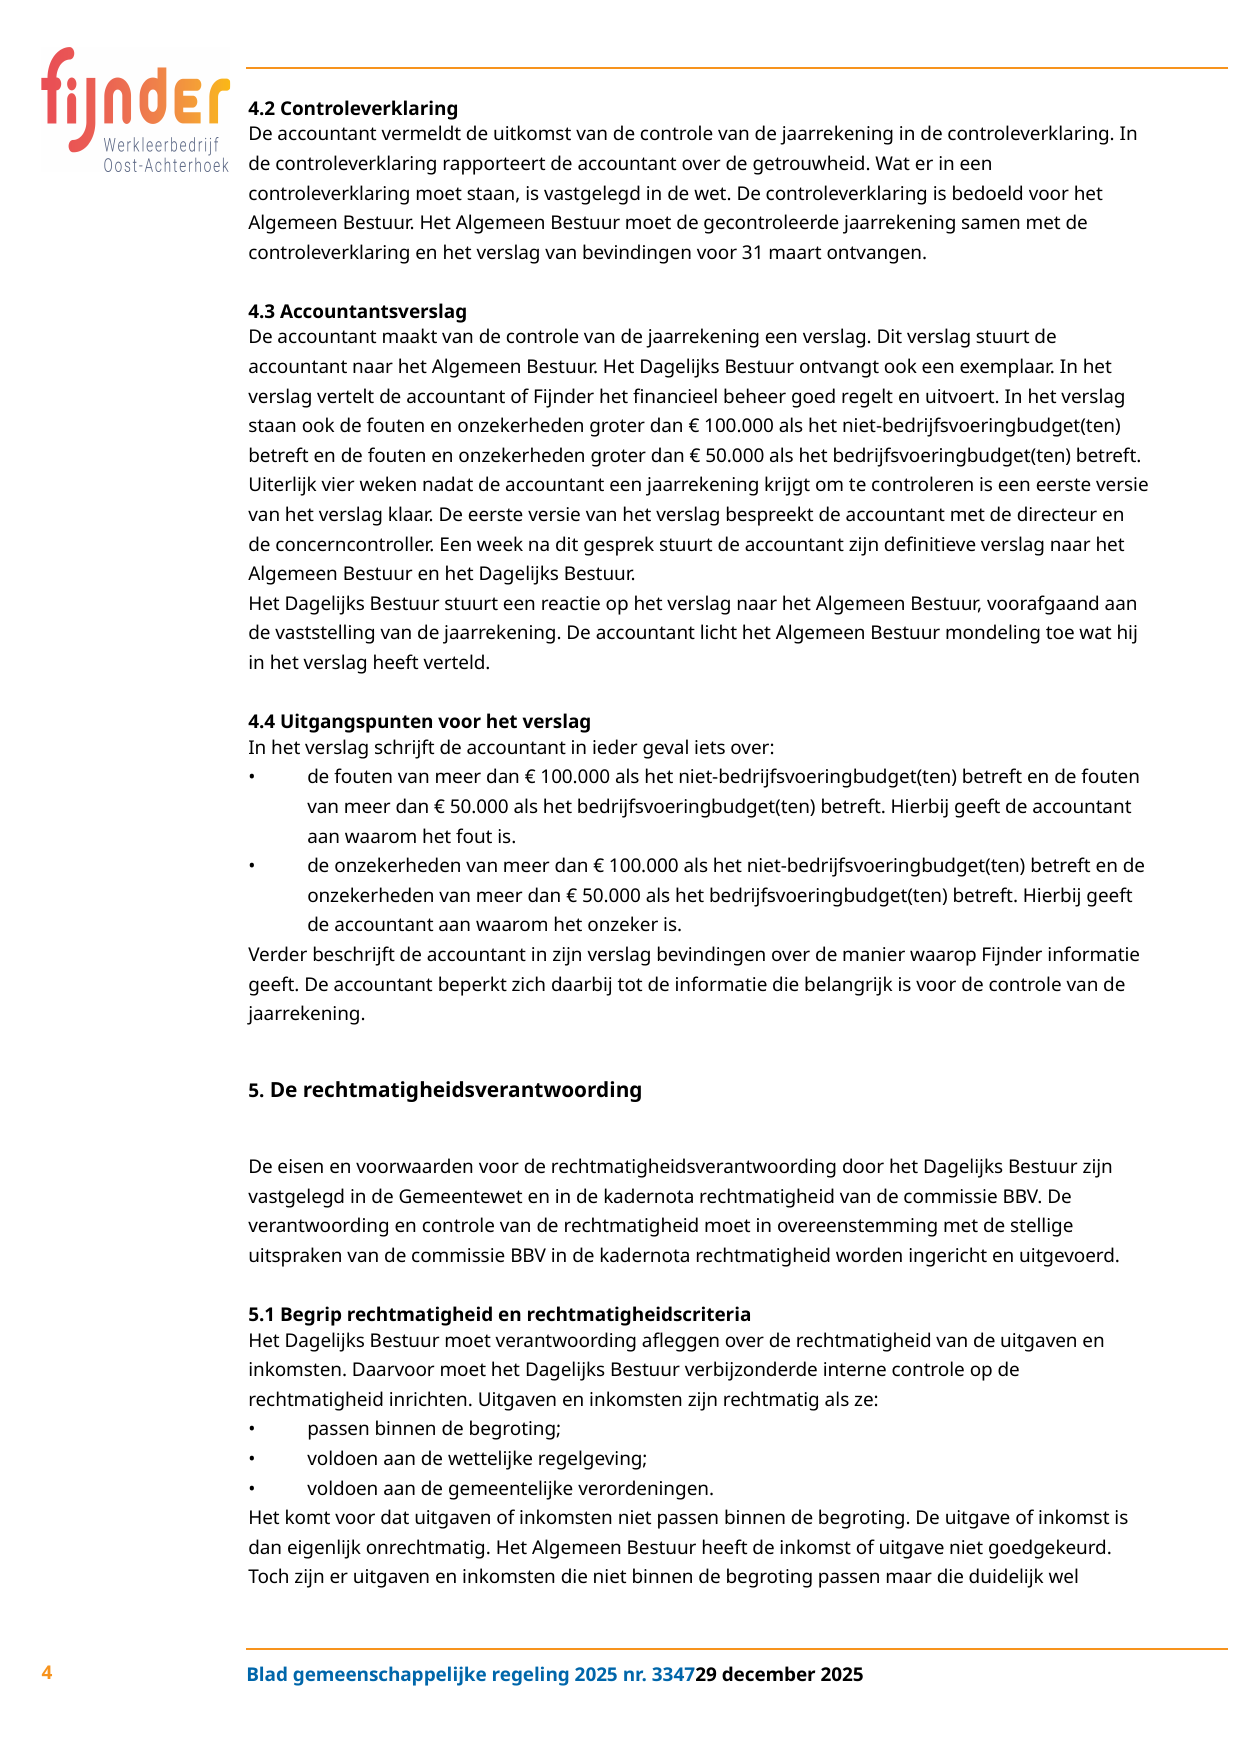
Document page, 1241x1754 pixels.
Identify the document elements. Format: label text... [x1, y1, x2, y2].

list de onzekerheden van meer dan € 100.000 als het niet-bedrijfsvoeringbudget(ten) betreft en de onzekerheden van meer dan € 50.000 als het bedrijfsvoeringbudget(ten) betreft. Hierbij geeft de accountant aan waarom het onzeker is. [248, 852, 1152, 937]
text In het verslag schrijft de accountant in ieder geval iets over: [248, 734, 1152, 760]
text De accountant vermeldt de uitkomst van de controle van de jaarrekening in de controleverklaring. In de controleverklaring rapporteert de accountant over de getrouwheid. Wat er in een controleverklaring moet staan, is vastgelegd in de wet. De controleverklaring is bedoeld voor het Algemeen Bestuur. Het Algemeen Bestuur moet de gecontroleerde jaarrekening samen met de controleverklaring en het verslag van bevindingen voor 31 maart ontvangen. [248, 121, 1152, 264]
list passen binnen de begroting; [248, 1416, 1152, 1441]
text Het Dagelijks Bestuur moet verantwoording afleggen over de rechtmatigheid van de uitgaven en inkomsten. Daarvoor moet het Dagelijks Bestuur verbijzonderde interne controle op de rechtmatigheid inrichten. Uitgaven en inkomsten zijn rechtmatig als ze: [248, 1327, 1152, 1412]
text De eisen en voorwaarden voor de rechtmatigheidsverantwoording door het Dagelijks Bestuur zijn vastgelegd in de Gemeentewet en in de kadernota rechtmatigheid van de commissie BBV. De verantwoording en controle van de rechtmatigheid moet in overeenstemming met de stellige uitspraken van de commissie BBV in de kadernota rechtmatigheid worden ingericht en uitgevoerd. [248, 1153, 1152, 1268]
text Het Dagelijks Bestuur stuurt een reactie op het verslag naar het Algemeen Bestuur, voorafgaand aan de vaststelling van de jaarrekening. De accountant licht het Algemeen Bestuur mondeling toe wat hij in het verslag heeft verteld. [248, 590, 1152, 675]
text Uiterlijk vier weken nadat de accountant een jaarrekening krijgt om te controleren is een eerste versie van het verslag klaar. De eerste versie van het verslag bespreekt de accountant met de directeur en de concerncontroller. Een week na dit gesprek stuurt de accountant zijn definitieve verslag naar het Algemeen Bestuur en het Dagelijks Bestuur. [248, 472, 1152, 586]
text De accountant maakt van de controle van de jaarrekening een verslag. Dit verslag stuurt de accountant naar het Algemeen Bestuur. Het Dagelijks Bestuur ontvangt ook een exemplaar. In het verslag vertelt de accountant of Fijnder het financieel beheer goed regelt en uitvoert. In het verslag staan ook de fouten en onzekerheden groter dan € 100.000 als het niet-bedrijfsvoeringbudget(ten) betreft en de fouten en onzekerheden groter dan € 50.000 als het bedrijfsvoeringbudget(ten) betreft. [248, 324, 1152, 468]
text Verder beschrijft de accountant in zijn verslag bevindingen over de manier waarop Fijnder informatie geeft. De accountant beperkt zich daarbij tot de informatie die belangrijk is voor de controle van de jaarrekening. [248, 941, 1152, 1026]
list de fouten van meer dan € 100.000 als het niet-bedrijfsvoeringbudget(ten) betreft en de fouten van meer dan € 50.000 als het bedrijfsvoeringbudget(ten) betreft. Hierbij geeft de accountant aan waarom het fout is. [248, 764, 1152, 848]
text Het komt voor dat uitgaven of inkomsten niet passen binnen de begroting. De uitgave of inkomst is dan eigenlijk onrechtmatig. Het Algemeen Bestuur heeft de inkomst of uitgave niet goedgekeurd. Toch zijn er uitgaven en inkomsten die niet binnen de begroting passen maar die duidelijk wel [248, 1504, 1152, 1589]
text 4.3 Accountantsverslag [248, 298, 1152, 324]
list voldoen aan de wettelijke regelgeving; [248, 1445, 1152, 1471]
picture [41, 47, 231, 172]
text 4.4 Uitgangspunten voor het verslag [248, 708, 1152, 734]
text 5.1 Begrip rechtmatigheid en rechtmatigheidscriteria [248, 1301, 1152, 1327]
list voldoen aan de gemeentelijke verordeningen. [248, 1475, 1152, 1501]
text 5. De rechtmatigheidsverantwoording [248, 1076, 1152, 1104]
text 4.2 Controleverklaring [248, 95, 1152, 121]
